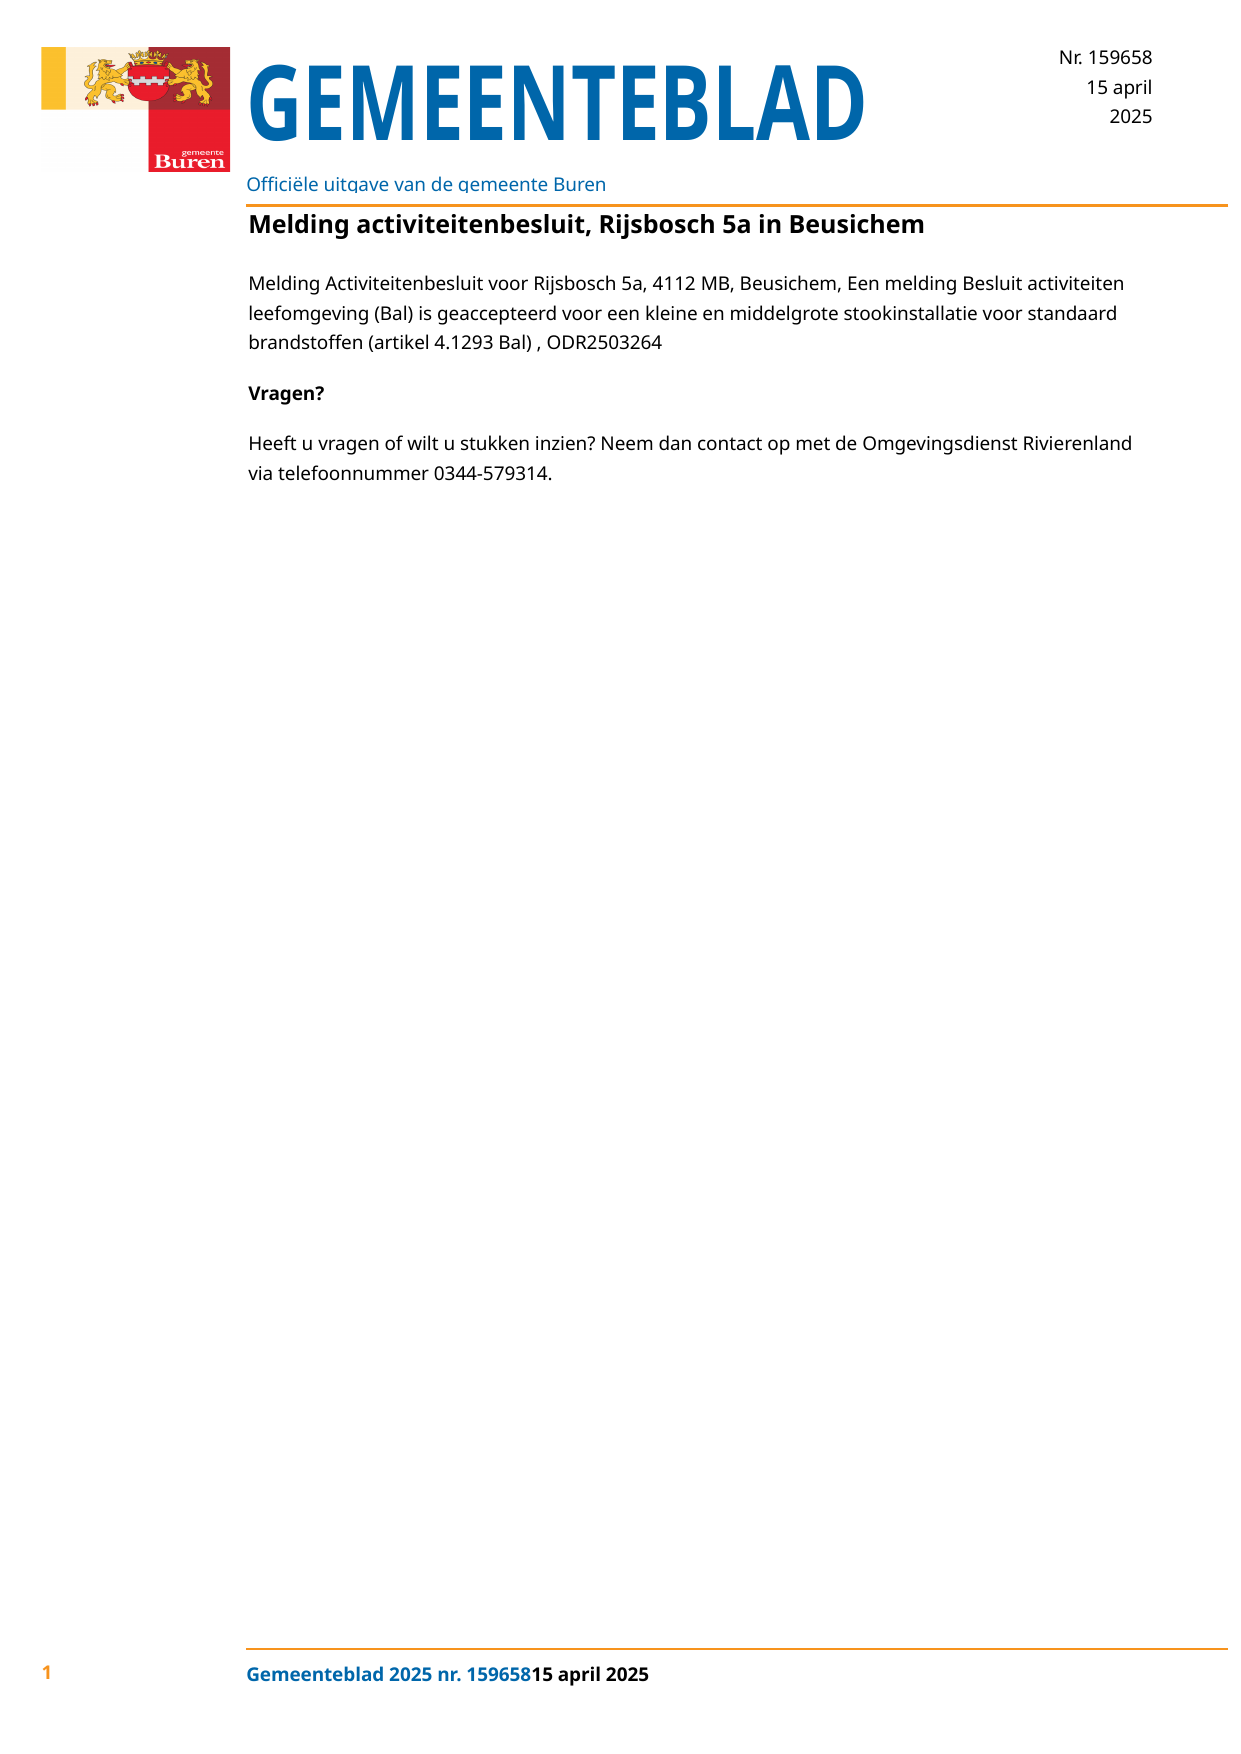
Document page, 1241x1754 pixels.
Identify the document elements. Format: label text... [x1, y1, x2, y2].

picture [41, 47, 231, 172]
text Melding activiteitenbesluit, Rijsbosch 5a in Beusichem [248, 207, 1152, 241]
text Melding Activiteitenbesluit voor Rijsbosch 5a, 4112 MB, Beusichem, Een melding Besluit activiteiten leefomgeving (Bal) is geaccepteerd voor een kleine en middelgrote stookinstallatie voor standaard brandstoffen (artikel 4.1293 Bal) , ODR2503264 [248, 270, 1152, 355]
text Vragen? [248, 380, 1152, 406]
text Heeft u vragen of wilt u stukken inzien? Neem dan contact op met de Omgevingsdienst Rivierenland via telefoonnummer 0344-579314. [248, 430, 1152, 486]
